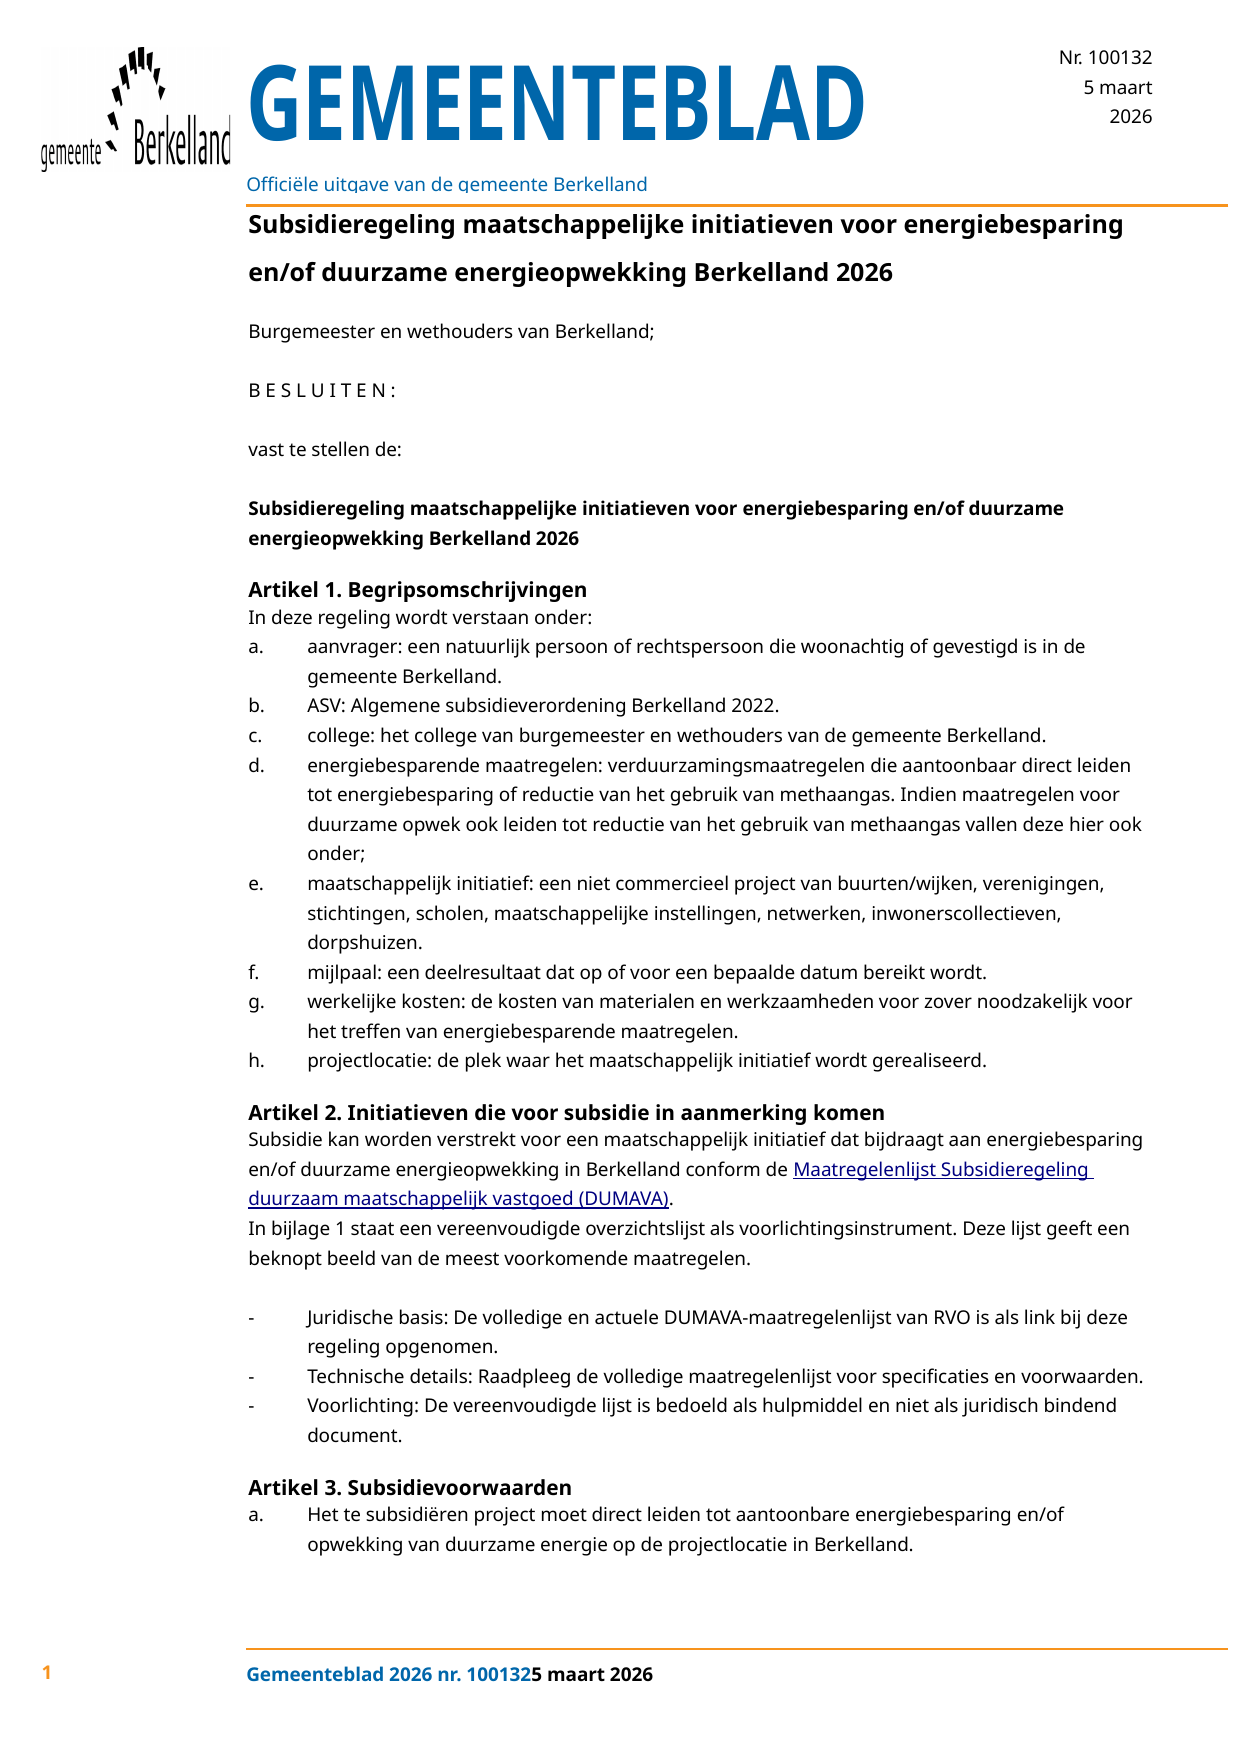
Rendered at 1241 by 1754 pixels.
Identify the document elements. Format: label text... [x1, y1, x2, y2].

list werkelijke kosten: de kosten van materialen en werkzaamheden voor zover noodzakelijk voor het treffen van energiebesparende maatregelen. [248, 988, 1152, 1044]
text Subsidieregeling maatschappelijke initiatieven voor energiebesparing en/of duurzame energieopwekking Berkelland 2026 [248, 207, 1152, 288]
text Subsidie kan worden verstrekt voor een maatschappelijk initiatief dat bijdraagt aan energiebesparing en/of duurzame energieopwekking in Berkelland conform de Maatregelenlijst Subsidieregeling duurzaam maatschappelijk vastgoed (DUMAVA). [248, 1126, 1152, 1211]
text Burgemeester en wethouders van Berkelland; [248, 318, 1152, 344]
list energiebesparende maatregelen: verduurzamingsmaatregelen die aantoonbaar direct leiden tot energiebesparing of reductie van het gebruik van methaangas. Indien maatregelen voor duurzame opwek ook leiden tot reductie van het gebruik van methaangas vallen deze hier ook onder; [248, 752, 1152, 866]
list aanvrager: een natuurlijk persoon of rechtspersoon die woonachtig of gevestigd is in de gemeente Berkelland. [248, 633, 1152, 689]
text Subsidieregeling maatschappelijke initiatieven voor energiebesparing en/of duurzame energieopwekking Berkelland 2026 [248, 495, 1152, 551]
text In deze regeling wordt verstaan onder: [248, 604, 1152, 629]
list ASV: Algemene subsidieverordening Berkelland 2022. [248, 693, 1152, 718]
list projectlocatie: de plek waar het maatschappelijk initiatief wordt gerealiseerd. [248, 1048, 1152, 1073]
list Technische details: Raadpleeg de volledige maatregelenlijst voor specificaties en voorwaarden. [248, 1363, 1152, 1389]
text Artikel 3. Subsidievoorwaarden [248, 1473, 1152, 1501]
list maatschappelijk initiatief: een niet commercieel project van buurten/wijken, verenigingen, stichtingen, scholen, maatschappelijke instellingen, netwerken, inwonerscollectieven, dorpshuizen. [248, 870, 1152, 955]
list Voorlichting: De vereenvoudigde lijst is bedoeld als hulpmiddel en niet als juridisch bindend document. [248, 1393, 1152, 1448]
list Het te subsidiëren project moet direct leiden tot aantoonbare energiebesparing en/of opwekking van duurzame energie op de projectlocatie in Berkelland. [248, 1501, 1152, 1556]
text Artikel 1. Begripsomschrijvingen [248, 575, 1152, 604]
list mijlpaal: een deelresultaat dat op of voor een bepaalde datum bereikt wordt. [248, 959, 1152, 984]
text B E S L U I T E N : [248, 377, 1152, 403]
text Artikel 2. Initiatieven die voor subsidie in aanmerking komen [248, 1098, 1152, 1126]
text In bijlage 1 staat een vereenvoudigde overzichtslijst als voorlichtingsinstrument. Deze lijst geeft een beknopt beeld van de meest voorkomende maatregelen. [248, 1215, 1152, 1271]
picture [41, 47, 231, 172]
list Juridische basis: De volledige en actuele DUMAVA-maatregelenlijst van RVO is als link bij deze regeling opgenomen. [248, 1304, 1152, 1359]
text vast te stellen de: [248, 436, 1152, 462]
list college: het college van burgemeester en wethouders van de gemeente Berkelland. [248, 722, 1152, 748]
